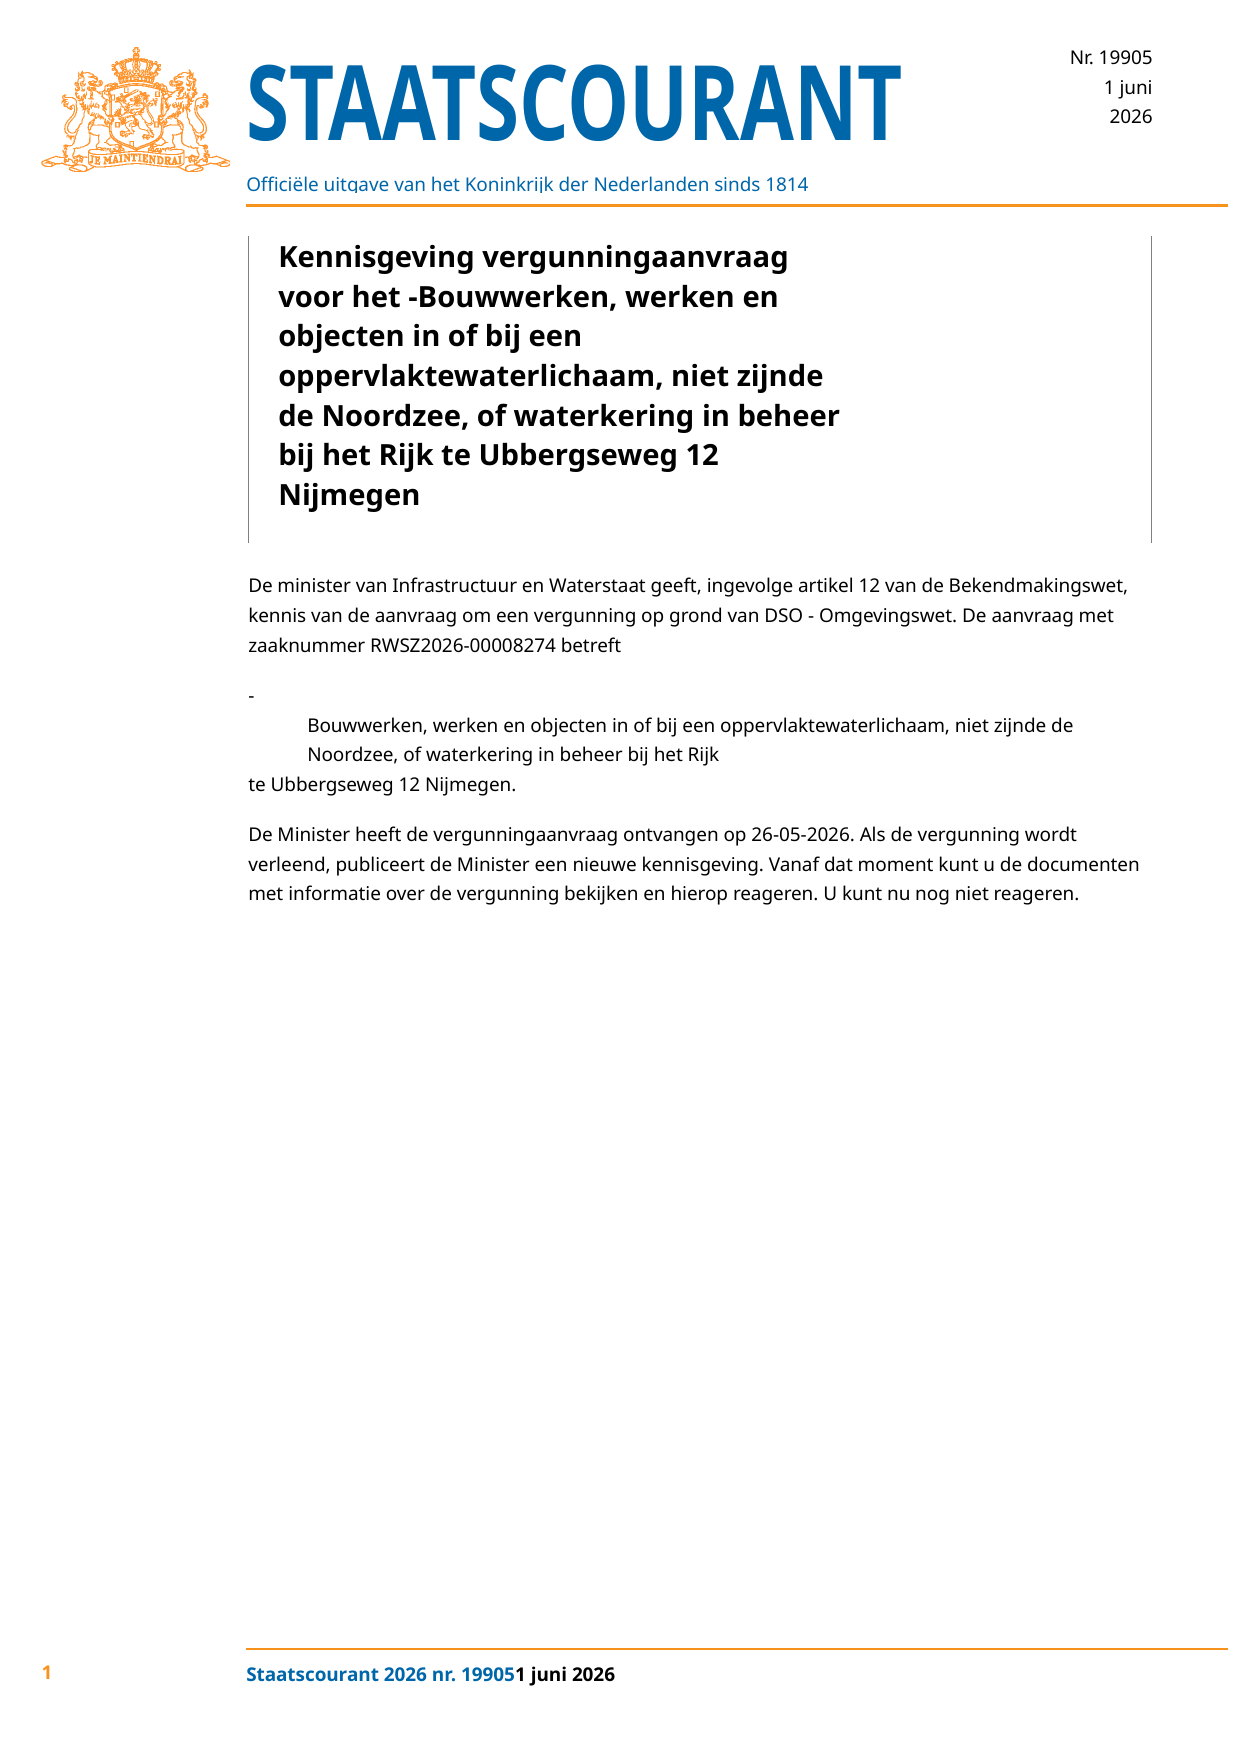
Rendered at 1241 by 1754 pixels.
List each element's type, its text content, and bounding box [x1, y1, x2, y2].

table_header [1090, 236, 1151, 413]
table_header [850, 414, 1151, 543]
text De minister van Infrastructuur en Waterstaat geeft, ingevolge artikel 12 van de Bekendmakingswet, kennis van de aanvraag om een vergunning op grond van DSO - Omgevingswet. De aanvraag met zaaknummer RWSZ2026-00008274 betreft [248, 573, 1152, 658]
table_header Kennisgeving vergunningaanvraag voor het -Bouwwerken, werken en objecten in of bij een oppervlaktewaterlichaam, niet zijnde de Noordzee, of waterkering in beheer bij het Rijk te Ubbergseweg 12 Nijmegen [249, 236, 850, 543]
picture [41, 47, 231, 172]
text De Minister heeft de vergunningaanvraag ontvangen op 26-05-2026. Als de vergunning wordt verleend, publiceert de Minister een nieuwe kennisgeving. Vanaf dat moment kunt u de documenten met informatie over de vergunning bekijken en hierop reageren. U kunt nu nog niet reageren. [248, 821, 1152, 906]
picture [912, 236, 1090, 414]
list Bouwwerken, werken en objecten in of bij een oppervlaktewaterlichaam, niet zijnde de Noordzee, of waterkering in beheer bij het Rijk [248, 712, 1152, 767]
text te Ubbergseweg 12 Nijmegen. [248, 771, 1152, 797]
table_header [850, 236, 912, 413]
